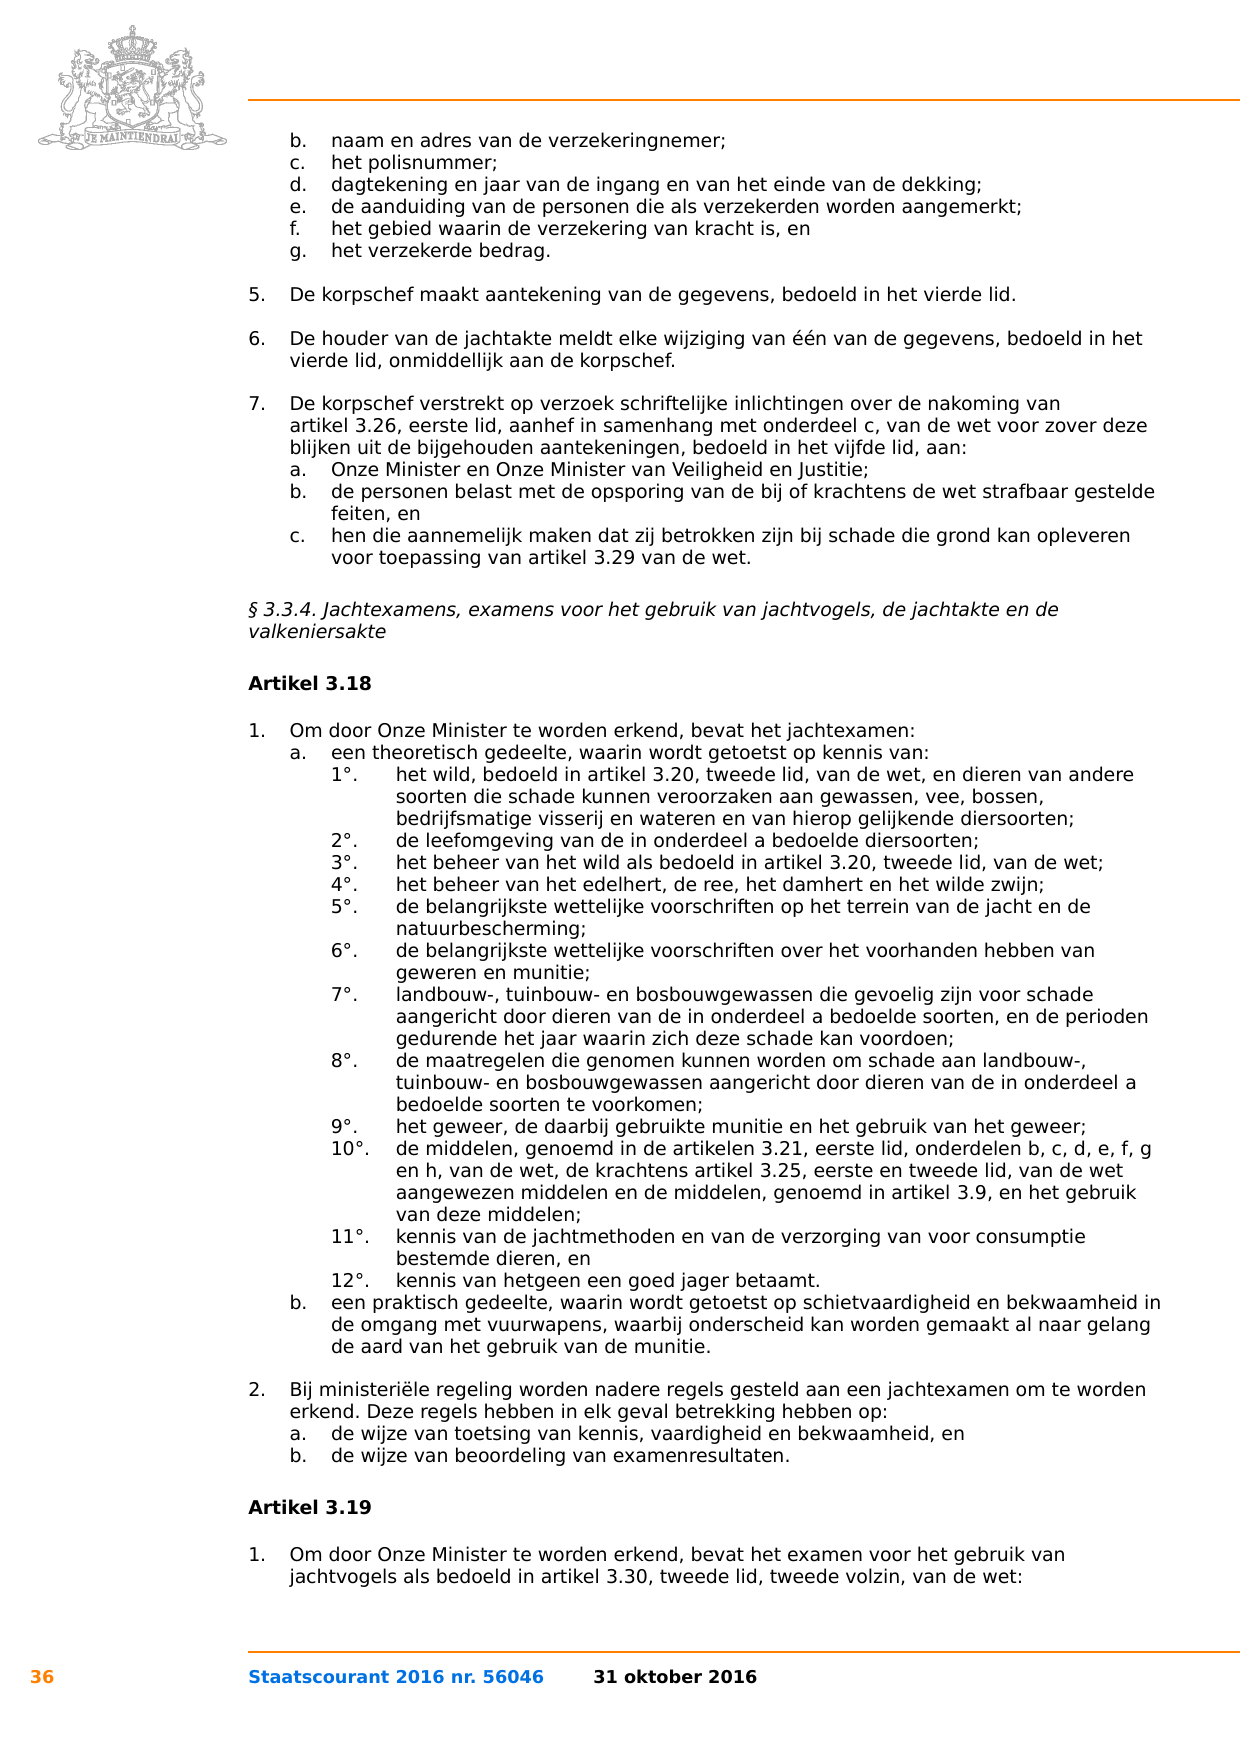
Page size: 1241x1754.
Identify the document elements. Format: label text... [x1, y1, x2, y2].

text 6. De houder van de jachtakte meldt elke wijziging van één van de gegevens, bedoeld in het vierde lid, onmiddellijk aan de korpschef. [248, 327, 1163, 371]
text 7°. landbouw-, tuinbouw- en bosbouwgewassen die gevoelig zijn voor schade aangericht door dieren van de in onderdeel a bedoelde soorten, en de perioden gedurende het jaar waarin zich deze schade kan voordoen; [331, 984, 1163, 1050]
text 1°. het wild, bedoeld in artikel 3.20, tweede lid, van de wet, en dieren van andere soorten die schade kunnen veroorzaken aan gewassen, vee, bossen, bedrijfsmatige visserij en wateren en van hierop gelijkende diersoorten; [331, 764, 1163, 830]
text 8°. de maatregelen die genomen kunnen worden om schade aan landbouw-, tuinbouw- en bosbouwgewassen aangericht door dieren van de in onderdeel a bedoelde soorten te voorkomen; [331, 1050, 1163, 1116]
text 2. Bij ministeriële regeling worden nadere regels gesteld aan een jachtexamen om te worden erkend. Deze regels hebben in elk geval betrekking hebben op: [248, 1379, 1163, 1423]
text b. de personen belast met de opsporing van de bij of krachtens de wet strafbaar gestelde feiten, en [289, 481, 1163, 525]
text d. dagtekening en jaar van de ingang en van het einde van de dekking; [289, 174, 1163, 196]
text 7. De korpschef verstrekt op verzoek schriftelijke inlichtingen over de nakoming van artikel 3.26, eerste lid, aanhef in samenhang met onderdeel c, van de wet voor zover deze blijken uit de bijgehouden aantekeningen, bedoeld in het vijfde lid, aan: [248, 393, 1163, 459]
picture [38, 25, 227, 150]
text f. het gebied waarin de verzekering van kracht is, en [289, 218, 1163, 240]
text a. Onze Minister en Onze Minister van Veiligheid en Justitie; [289, 459, 1163, 481]
subtitle Artikel 3.18 [248, 673, 1163, 695]
subtitle Artikel 3.19 [248, 1497, 1163, 1519]
text e. de aanduiding van de personen die als verzekerden worden aangemerkt; [289, 196, 1163, 218]
text 9°. het geweer, de daarbij gebruikte munitie en het gebruik van het geweer; [331, 1116, 1163, 1138]
text 11°. kennis van de jachtmethoden en van de verzorging van voor consumptie bestemde dieren, en [331, 1226, 1163, 1269]
text 10°. de middelen, genoemd in de artikelen 3.21, eerste lid, onderdelen b, c, d, e, f, g en h, van de wet, de krachtens artikel 3.25, eerste en tweede lid, van de wet aangewezen middelen en de middelen, genoemd in artikel 3.9, en het gebruik van deze middelen; [331, 1138, 1163, 1226]
text 4°. het beheer van het edelhert, de ree, het damhert en het wilde zwijn; [331, 874, 1163, 896]
text 2°. de leefomgeving van de in onderdeel a bedoelde diersoorten; [331, 830, 1163, 852]
subtitle § 3.3.4. Jachtexamens, examens voor het gebruik van jachtvogels, de jachtakte en de valkeniersakte [248, 599, 1163, 643]
text c. hen die aannemelijk maken dat zij betrokken zijn bij schade die grond kan opleveren voor toepassing van artikel 3.29 van de wet. [289, 525, 1163, 569]
text 5°. de belangrijkste wettelijke voorschriften op het terrein van de jacht en de natuurbescherming; [331, 896, 1163, 940]
text a. de wijze van toetsing van kennis, vaardigheid en bekwaamheid, en [289, 1423, 1163, 1445]
text b. de wijze van beoordeling van examenresultaten. [289, 1445, 1163, 1467]
text 5. De korpschef maakt aantekening van de gegevens, bedoeld in het vierde lid. [248, 284, 1163, 306]
text g. het verzekerde bedrag. [289, 240, 1163, 262]
text 3°. het beheer van het wild als bedoeld in artikel 3.20, tweede lid, van de wet; [331, 852, 1163, 874]
text 6°. de belangrijkste wettelijke voorschriften over het voorhanden hebben van geweren en munitie; [331, 940, 1163, 984]
text 12°. kennis van hetgeen een goed jager betaamt. [331, 1269, 1163, 1292]
text 1. Om door Onze Minister te worden erkend, bevat het jachtexamen: [248, 720, 1163, 742]
text a. een theoretisch gedeelte, waarin wordt getoetst op kennis van: [289, 742, 1163, 764]
text 1. Om door Onze Minister te worden erkend, bevat het examen voor het gebruik van jachtvogels als bedoeld in artikel 3.30, tweede lid, tweede volzin, van de wet: [248, 1544, 1163, 1588]
text b. naam en adres van de verzekeringnemer; [289, 130, 1163, 152]
text c. het polisnummer; [289, 152, 1163, 174]
text b. een praktisch gedeelte, waarin wordt getoetst op schietvaardigheid en bekwaamheid in de omgang met vuurwapens, waarbij onderscheid kan worden gemaakt al naar gelang de aard van het gebruik van de munitie. [289, 1292, 1163, 1357]
